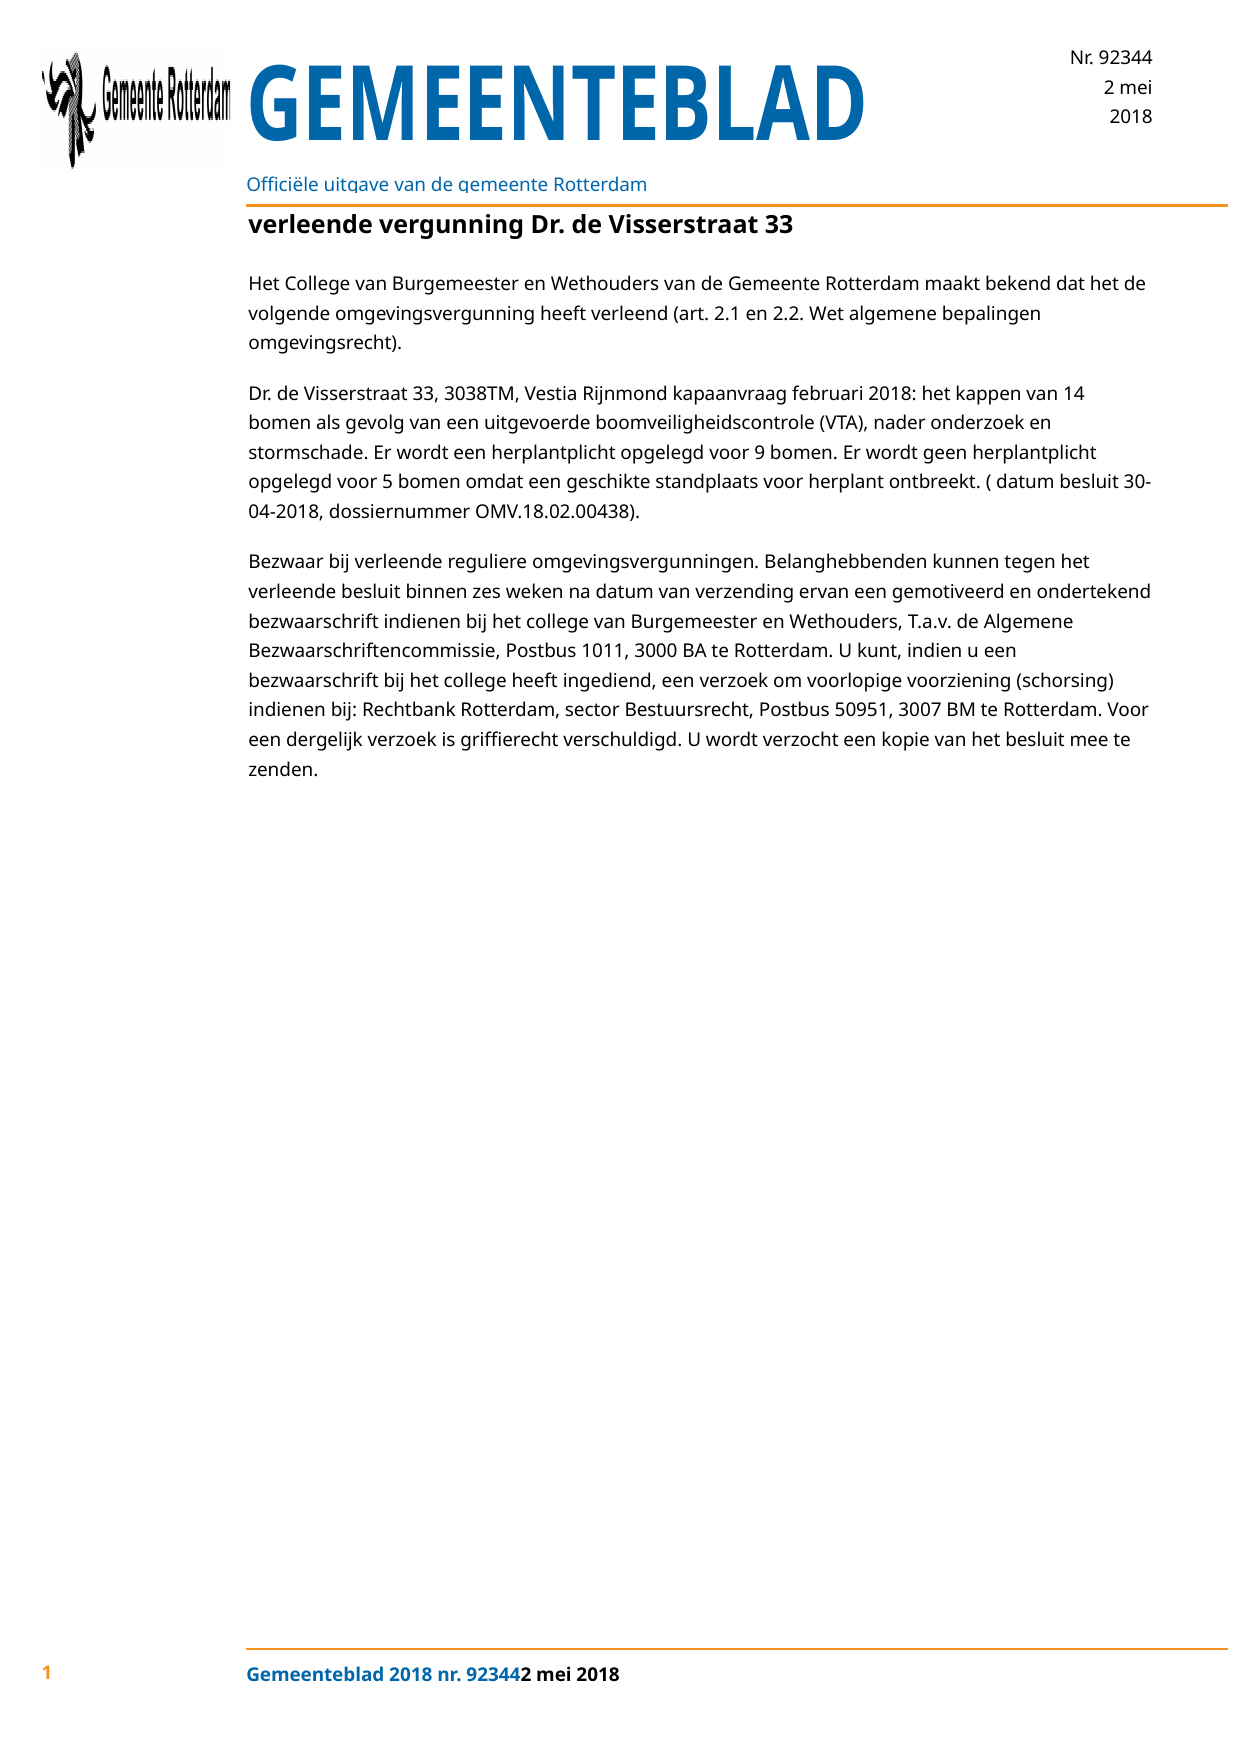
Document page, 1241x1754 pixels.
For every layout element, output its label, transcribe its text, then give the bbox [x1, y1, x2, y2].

text verleende vergunning Dr. de Visserstraat 33 [248, 207, 1152, 241]
text Dr. de Visserstraat 33, 3038TM, Vestia Rijnmond kapaanvraag februari 2018: het kappen van 14 bomen als gevolg van een uitgevoerde boomveiligheidscontrole (VTA), nader onderzoek en stormschade. Er wordt een herplantplicht opgelegd voor 9 bomen. Er wordt geen herplantplicht opgelegd voor 5 bomen omdat een geschikte standplaats voor herplant ontbreekt. ( datum besluit 30-04-2018, dossiernummer OMV.18.02.00438). [248, 380, 1152, 524]
text Bezwaar bij verleende reguliere omgevingsvergunningen. Belanghebbenden kunnen tegen het verleende besluit binnen zes weken na datum van verzending ervan een gemotiveerd en ondertekend bezwaarschrift indienen bij het college van Burgemeester en Wethouders, T.a.v. de Algemene Bezwaarschriftencommissie, Postbus 1011, 3000 BA te Rotterdam. U kunt, indien u een bezwaarschrift bij het college heeft ingediend, een verzoek om voorlopige voorziening (schorsing) indienen bij: Rechtbank Rotterdam, sector Bestuursrecht, Postbus 50951, 3007 BM te Rotterdam. Voor een dergelijk verzoek is griffierecht verschuldigd. U wordt verzocht een kopie van het besluit mee te zenden. [248, 549, 1152, 781]
picture [41, 47, 231, 172]
text Het College van Burgemeester en Wethouders van de Gemeente Rotterdam maakt bekend dat het de volgende omgevingsvergunning heeft verleend (art. 2.1 en 2.2. Wet algemene bepalingen omgevingsrecht). [248, 270, 1152, 355]
